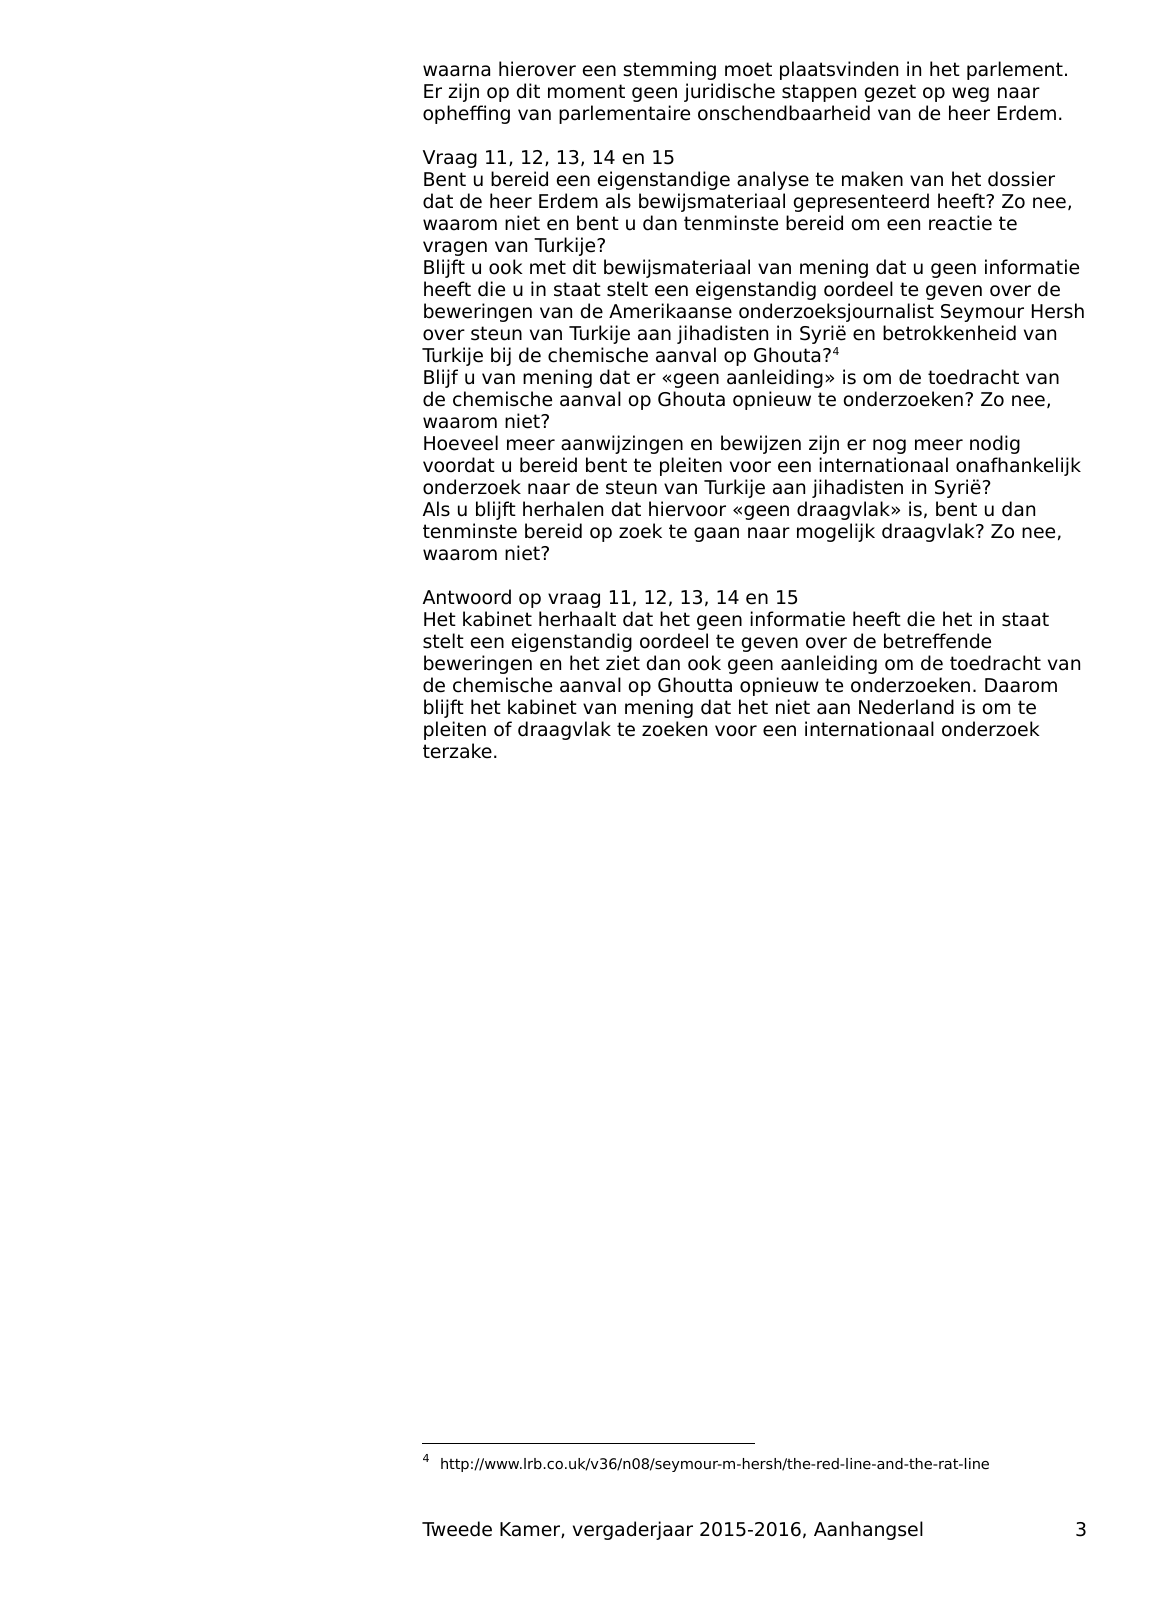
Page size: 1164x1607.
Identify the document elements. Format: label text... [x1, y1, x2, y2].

text Het kabinet herhaalt dat het geen informatie heeft die het in staat stelt een eigenstandig oordeel te geven over de betreffende beweringen en het ziet dan ook geen aanleiding om de toedracht van de chemische aanval op Ghoutta opnieuw te onderzoeken. Daarom blijft het kabinet van mening dat het niet aan Nederland is om te pleiten of draagvlak te zoeken voor een internationaal onderzoek terzake. [422, 609, 1087, 763]
text Blijft u ook met dit bewijsmateriaal van mening dat u geen informatie heeft die u in staat stelt een eigenstandig oordeel te geven over de beweringen van de Amerikaanse onderzoeksjournalist Seymour Hersh over steun van Turkije aan jihadisten in Syrië en betrokkenheid van Turkije bij de chemische aanval op Ghouta? [422, 257, 1087, 367]
text Antwoord op vraag 11, 12, 13, 14 en 15 [422, 587, 1087, 609]
text Blijf u van mening dat er «geen aanleiding» is om de toedracht van de chemische aanval op Ghouta opnieuw te onderzoeken? Zo nee, waarom niet? [422, 367, 1087, 433]
text http://www.lrb.co.uk/v36/n08/seymour-m-hersh/the-red-line-and-the-rat-line [422, 1452, 1087, 1474]
text Hoeveel meer aanwijzingen en bewijzen zijn er nog meer nodig voordat u bereid bent te pleiten voor een internationaal onafhankelijk onderzoek naar de steun van Turkije aan jihadisten in Syrië? [422, 433, 1087, 499]
text Vraag 11, 12, 13, 14 en 15 [422, 147, 1087, 169]
text Bent u bereid een eigenstandige analyse te maken van het dossier dat de heer Erdem als bewijsmateriaal gepresenteerd heeft? Zo nee, waarom niet en bent u dan tenminste bereid om een reactie te vragen van Turkije? [422, 169, 1087, 257]
text Als u blijft herhalen dat hiervoor «geen draagvlak» is, bent u dan tenminste bereid op zoek te gaan naar mogelijk draagvlak? Zo nee, waarom niet? [422, 499, 1087, 565]
text waarna hierover een stemming moet plaatsvinden in het parlement. Er zijn op dit moment geen juridische stappen gezet op weg naar opheffing van parlementaire onschendbaarheid van de heer Erdem. [422, 59, 1087, 125]
